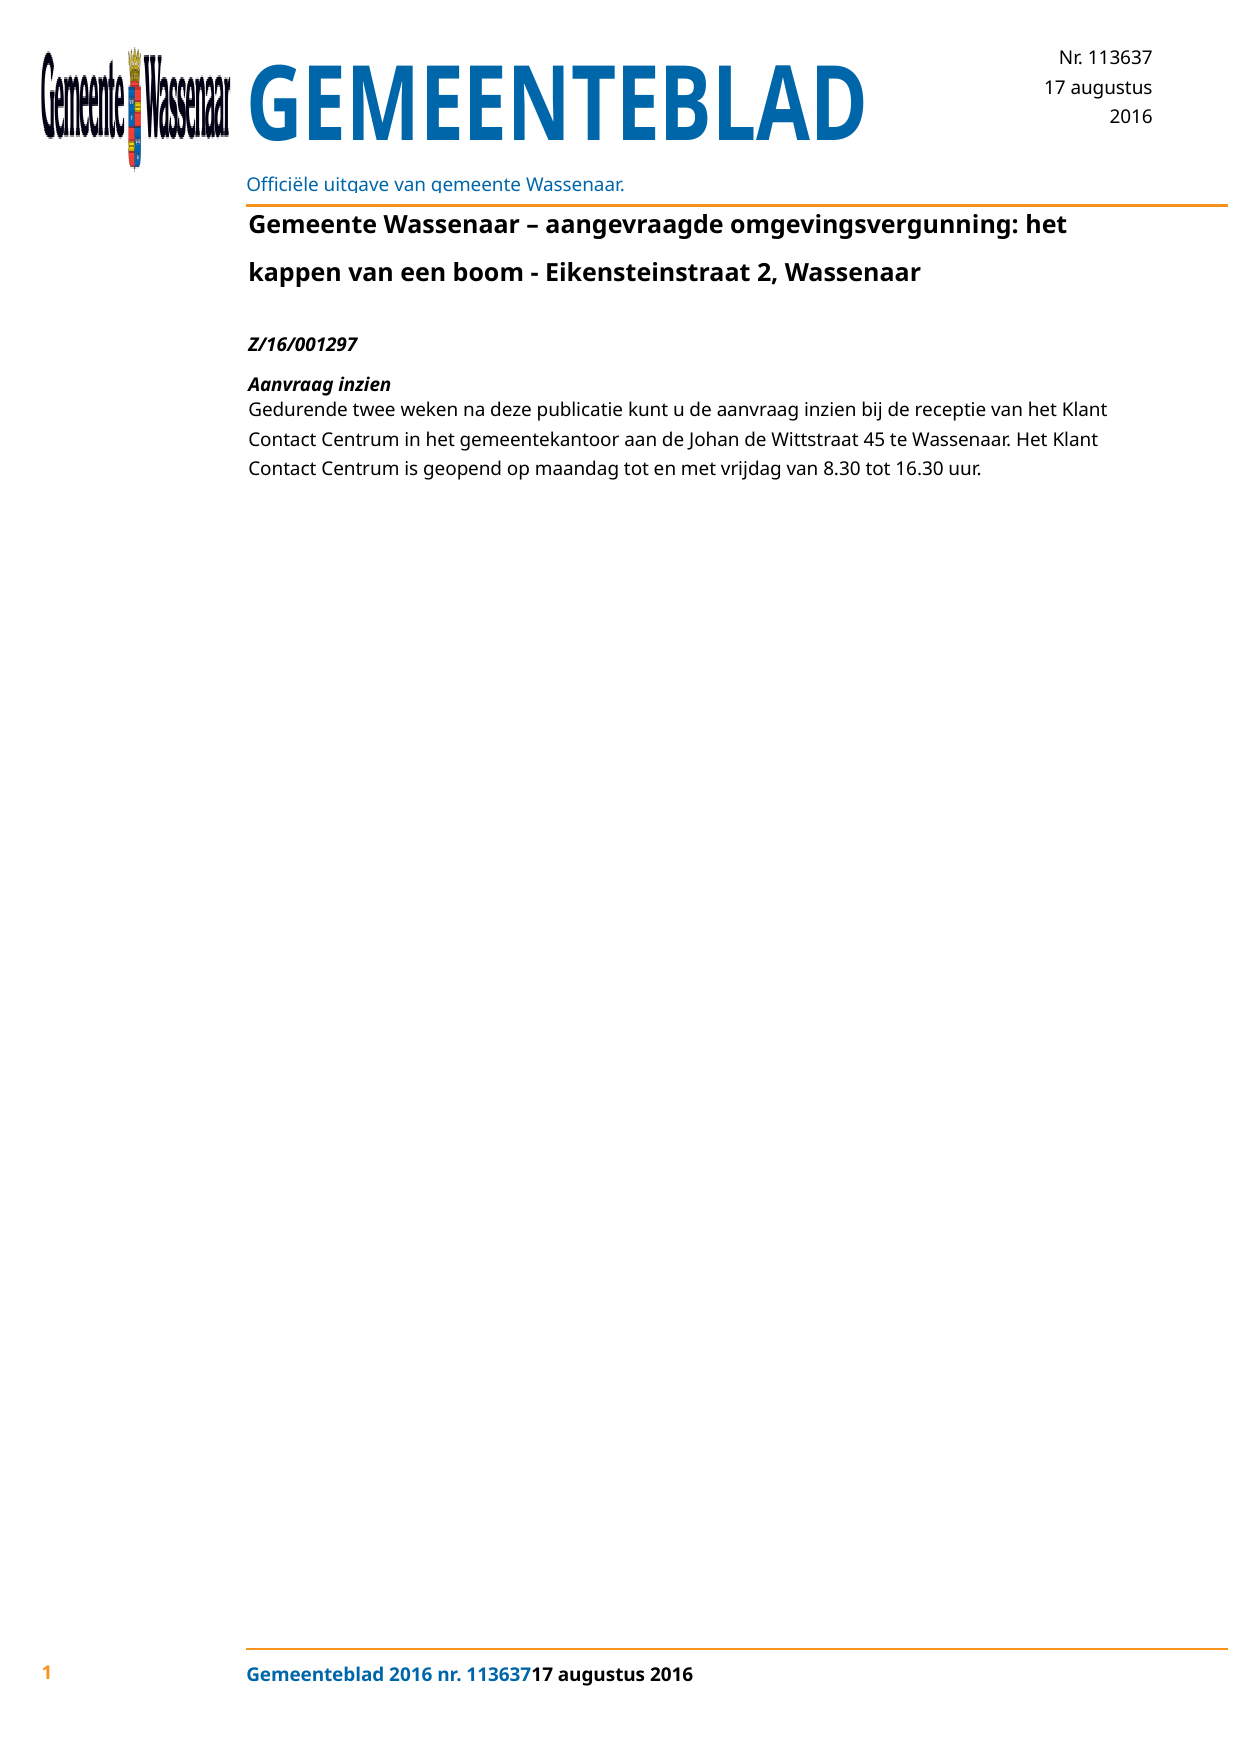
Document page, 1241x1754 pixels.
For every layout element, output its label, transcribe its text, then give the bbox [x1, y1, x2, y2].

text Aanvraag inzien [248, 371, 1152, 396]
text Gemeente Wassenaar – aangevraagde omgevingsvergunning: het kappen van een boom - Eikensteinstraat 2, Wassenaar [248, 207, 1152, 288]
picture [41, 47, 231, 172]
text Gedurende twee weken na deze publicatie kunt u de aanvraag inzien bij de receptie van het Klant Contact Centrum in het gemeentekantoor aan de Johan de Wittstraat 45 te Wassenaar. Het Klant Contact Centrum is geopend op maandag tot en met vrijdag van 8.30 tot 16.30 uur. [248, 396, 1152, 481]
text Z/16/001297 [248, 331, 1152, 357]
